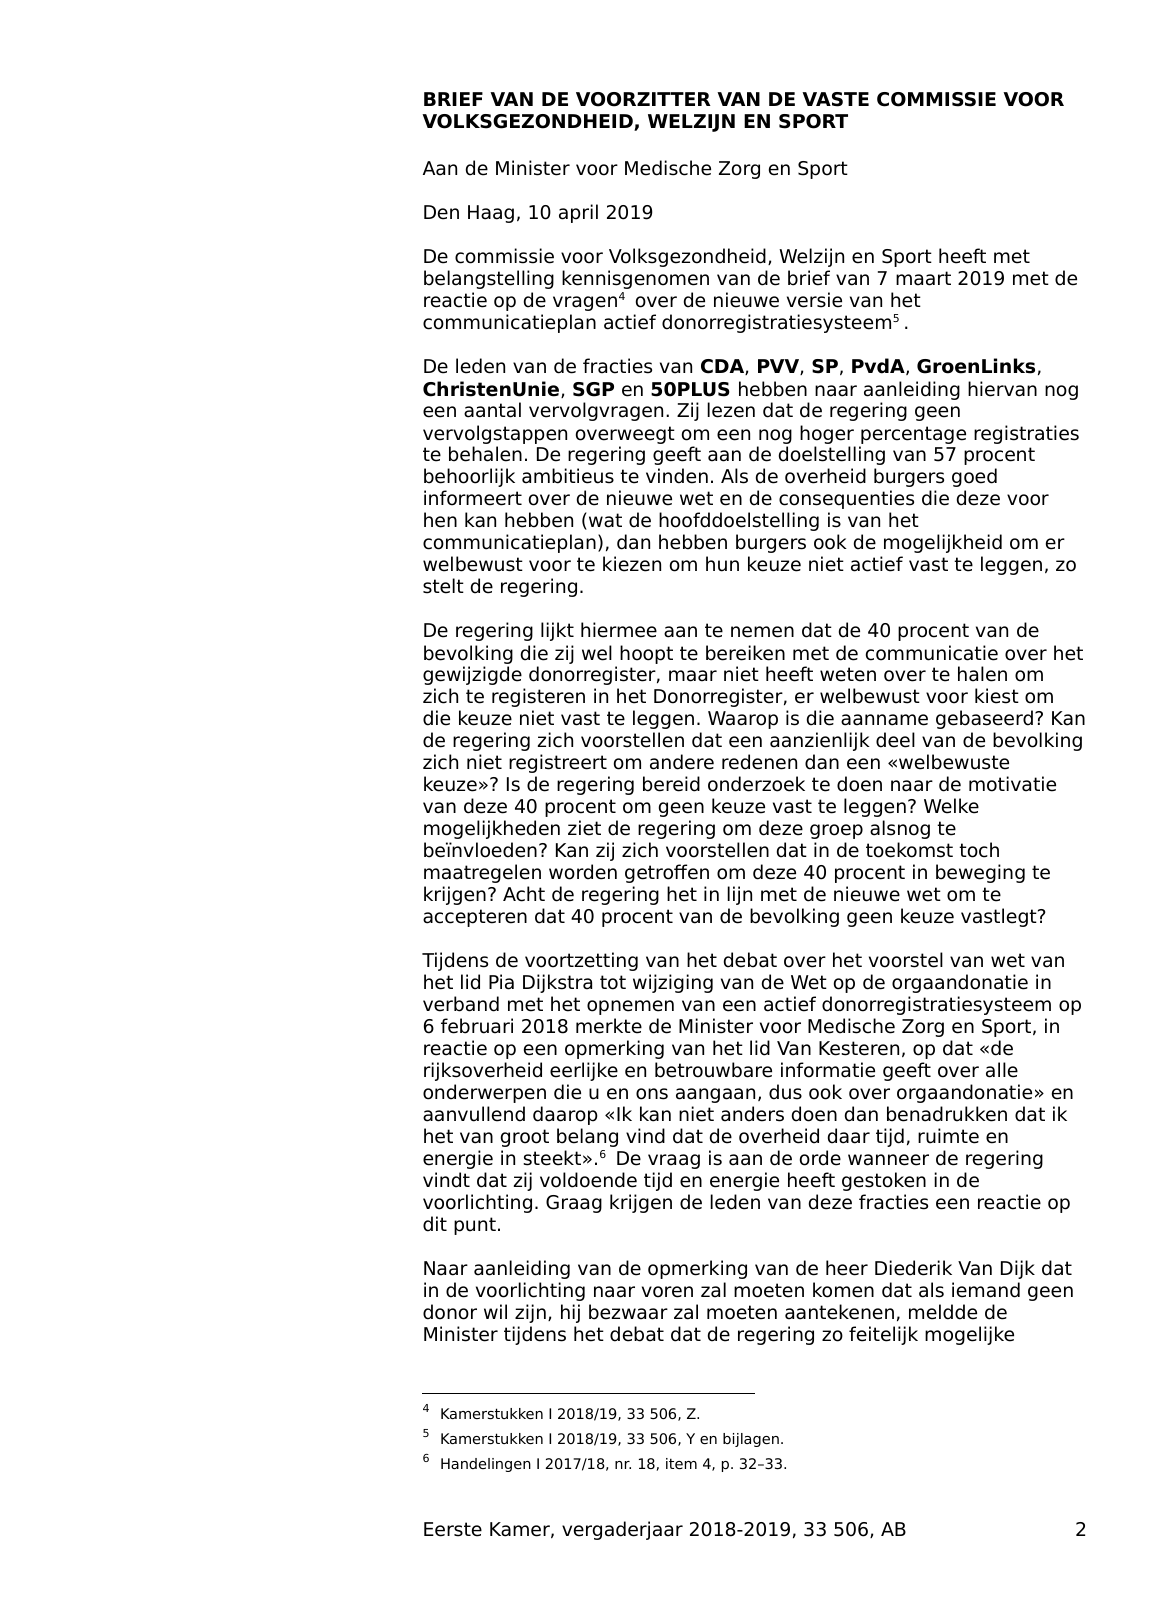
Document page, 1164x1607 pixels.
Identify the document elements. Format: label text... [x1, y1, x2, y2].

text Kamerstukken I 2018/19, 33 506, Y en bijlagen. [422, 1427, 1087, 1449]
text Den Haag, 10 april 2019 [422, 202, 1087, 224]
text De leden van de fracties van CDA, PVV, SP, PvdA, GroenLinks, ChristenUnie, SGP en 50PLUS hebben naar aanleiding hiervan nog een aantal vervolgvragen. Zij lezen dat de regering geen vervolgstappen overweegt om een nog hoger percentage registraties te behalen. De regering geeft aan de doelstelling van 57 procent behoorlijk ambitieus te vinden. Als de overheid burgers goed informeert over de nieuwe wet en de consequenties die deze voor hen kan hebben (wat de hoofddoelstelling is van het communicatieplan), dan hebben burgers ook de mogelijkheid om er welbewust voor te kiezen om hun keuze niet actief vast te leggen, zo stelt de regering. [422, 356, 1087, 598]
text Aan de Minister voor Medische Zorg en Sport [422, 158, 1087, 180]
text Naar aanleiding van de opmerking van de heer Diederik Van Dijk dat in de voorlichting naar voren zal moeten komen dat als iemand geen donor wil zijn, hij bezwaar zal moeten aantekenen, meldde de Minister tijdens het debat dat de regering zo feitelijk mogelijke [422, 1258, 1087, 1346]
text De commissie voor Volksgezondheid, Welzijn en Sport heeft met belangstelling kennisgenomen van de brief van 7 maart 2019 met de reactie op de vragen over de nieuwe versie van het communicatieplan actief donorregistratiesysteem. [422, 246, 1087, 334]
text Kamerstukken I 2018/19, 33 506, Z. [422, 1402, 1087, 1424]
text Tijdens de voortzetting van het debat over het voorstel van wet van het lid Pia Dijkstra tot wijziging van de Wet op de orgaandonatie in verband met het opnemen van een actief donorregistratiesysteem op 6 februari 2018 merkte de Minister voor Medische Zorg en Sport, in reactie op een opmerking van het lid Van Kesteren, op dat «de rijksoverheid eerlijke en betrouwbare informatie geeft over alle onderwerpen die u en ons aangaan, dus ook over orgaandonatie» en aanvullend daarop «Ik kan niet anders doen dan benadrukken dat ik het van groot belang vind dat de overheid daar tijd, ruimte en energie in steekt». De vraag is aan de orde wanneer de regering vindt dat zij voldoende tijd en energie heeft gestoken in de voorlichting. Graag krijgen de leden van deze fracties een reactie op dit punt. [422, 950, 1087, 1236]
subtitle BRIEF VAN DE VOORZITTER VAN DE VASTE COMMISSIE VOOR VOLKSGEZONDHEID, WELZIJN EN SPORT [422, 89, 1087, 133]
text Handelingen I 2017/18, nr. 18, item 4, p. 32–33. [422, 1452, 1087, 1474]
text De regering lijkt hiermee aan te nemen dat de 40 procent van de bevolking die zij wel hoopt te bereiken met de communicatie over het gewijzigde donorregister, maar niet heeft weten over te halen om zich te registeren in het Donorregister, er welbewust voor kiest om die keuze niet vast te leggen. Waarop is die aanname gebaseerd? Kan de regering zich voorstellen dat een aanzienlijk deel van de bevolking zich niet registreert om andere redenen dan een «welbewuste keuze»? Is de regering bereid onderzoek te doen naar de motivatie van deze 40 procent om geen keuze vast te leggen? Welke mogelijkheden ziet de regering om deze groep alsnog te beïnvloeden? Kan zij zich voorstellen dat in de toekomst toch maatregelen worden getroffen om deze 40 procent in beweging te krijgen? Acht de regering het in lijn met de nieuwe wet om te accepteren dat 40 procent van de bevolking geen keuze vastlegt? [422, 620, 1087, 928]
